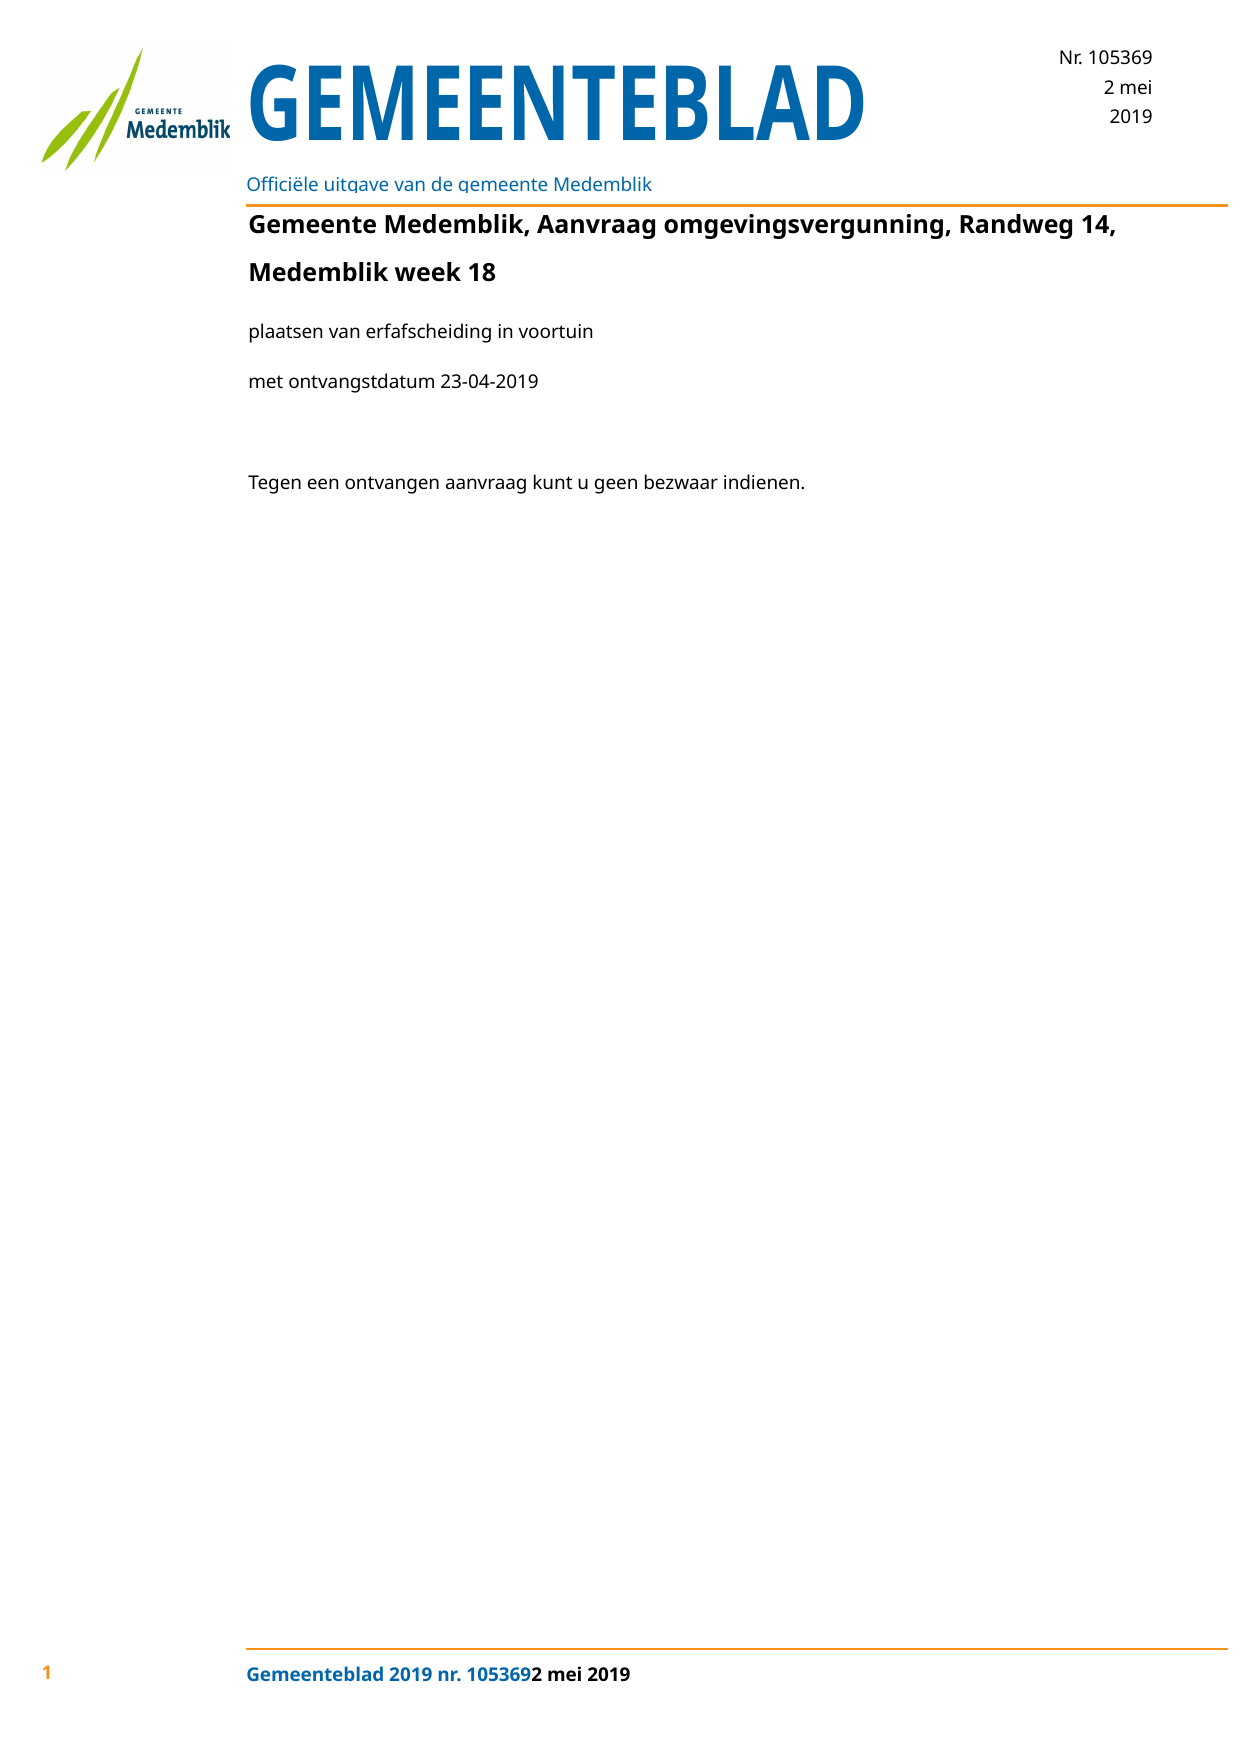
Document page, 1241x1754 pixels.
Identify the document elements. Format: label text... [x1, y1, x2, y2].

text Tegen een ontvangen aanvraag kunt u geen bezwaar indienen. [248, 469, 1152, 495]
picture [41, 47, 231, 172]
text plaatsen van erfafscheiding in voortuin [248, 318, 1152, 344]
text Gemeente Medemblik, Aanvraag omgevingsvergunning, Randweg 14, Medemblik week 18 [248, 207, 1152, 288]
text met ontvangstdatum 23-04-2019 [248, 368, 1152, 394]
